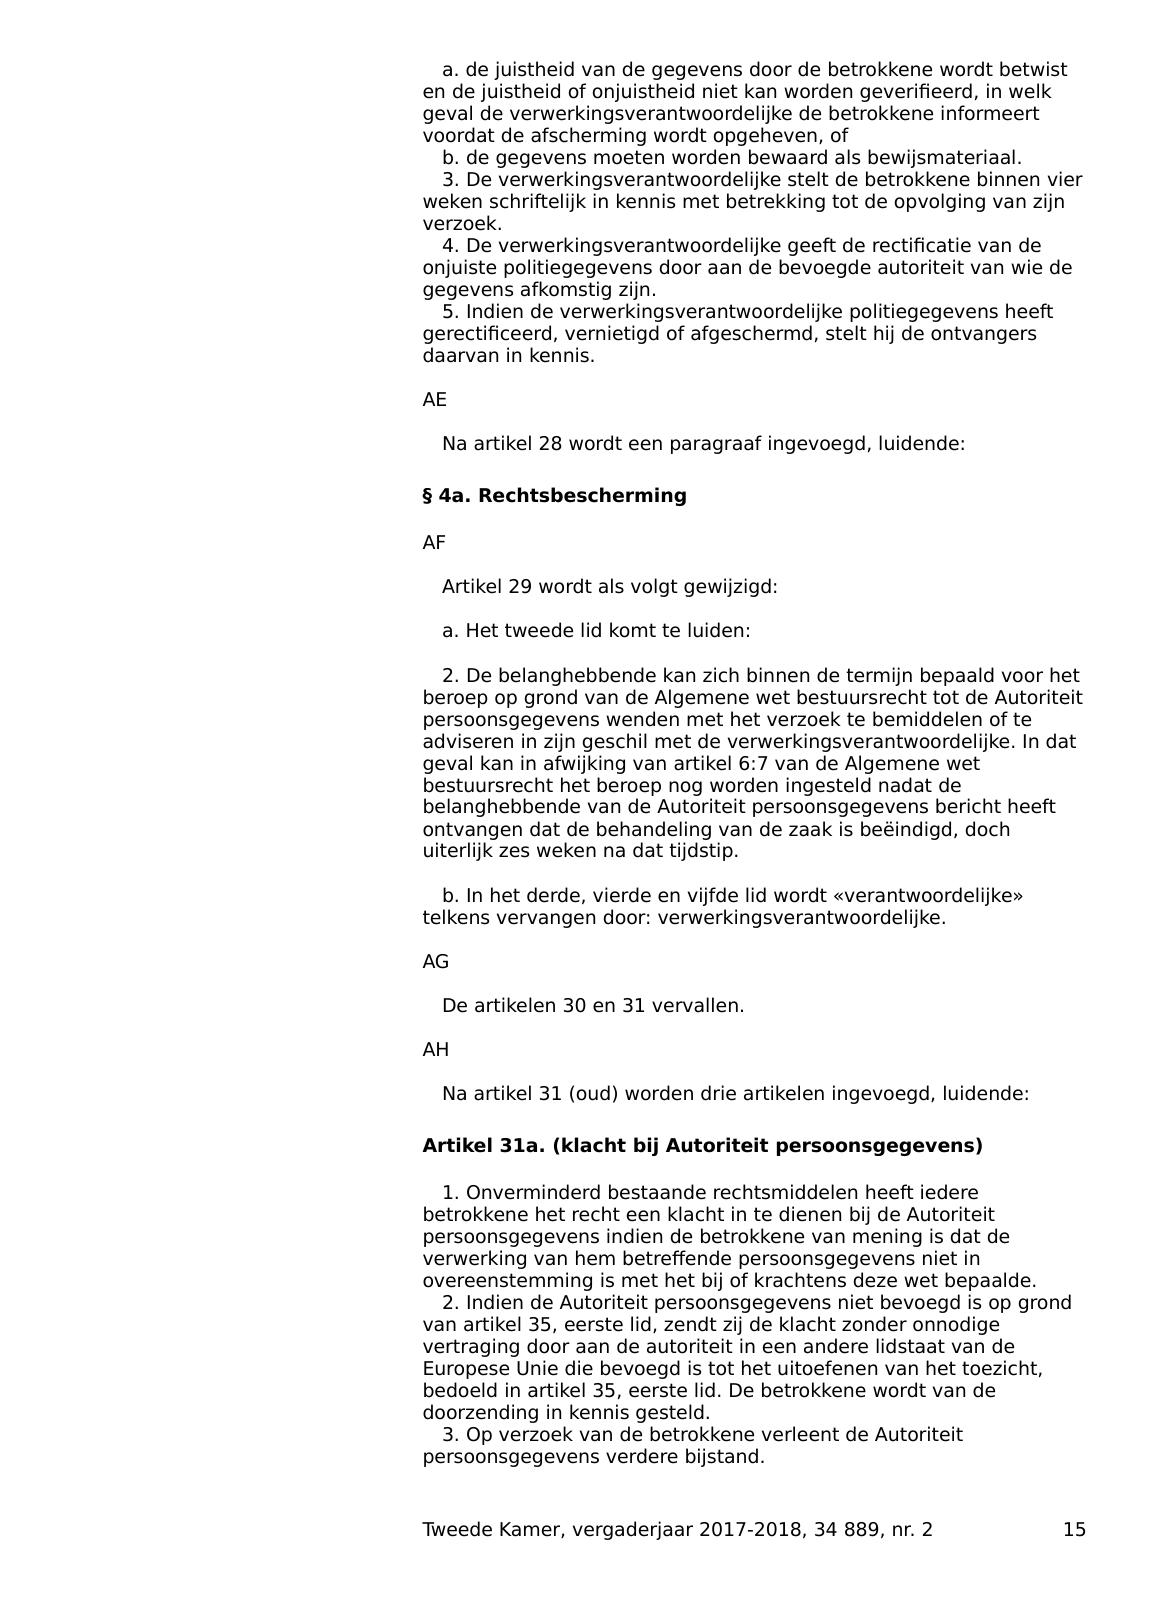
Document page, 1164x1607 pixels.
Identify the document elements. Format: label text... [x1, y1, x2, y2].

subtitle § 4a. Rechtsbescherming [422, 485, 1087, 507]
text a. de juistheid van de gegevens door de betrokkene wordt betwist en de juistheid of onjuistheid niet kan worden geverifieerd, in welk geval de verwerkingsverantwoordelijke de betrokkene informeert voordat de afscherming wordt opgeheven, of [422, 59, 1087, 147]
text b. de gegevens moeten worden bewaard als bewijsmateriaal. [422, 147, 1087, 169]
text 1. Onverminderd bestaande rechtsmiddelen heeft iedere betrokkene het recht een klacht in te dienen bij de Autoriteit persoonsgegevens indien de betrokkene van mening is dat de verwerking van hem betreffende persoonsgegevens niet in overeenstemming is met het bij of krachtens deze wet bepaalde. [422, 1182, 1087, 1292]
text AG [422, 951, 1087, 973]
text 2. De belanghebbende kan zich binnen de termijn bepaald voor het beroep op grond van de Algemene wet bestuursrecht tot de Autoriteit persoonsgegevens wenden met het verzoek te bemiddelen of te adviseren in zijn geschil met de verwerkingsverantwoordelijke. In dat geval kan in afwijking van artikel 6:7 van de Algemene wet bestuursrecht het beroep nog worden ingesteld nadat de belanghebbende van de Autoriteit persoonsgegevens bericht heeft ontvangen dat de behandeling van de zaak is beëindigd, doch uiterlijk zes weken na dat tijdstip. [422, 664, 1087, 862]
text a. Het tweede lid komt te luiden: [422, 620, 1087, 642]
text 5. Indien de verwerkingsverantwoordelijke politiegegevens heeft gerectificeerd, vernietigd of afgeschermd, stelt hij de ontvangers daarvan in kennis. [422, 301, 1087, 367]
text De artikelen 30 en 31 vervallen. [422, 995, 1087, 1017]
text 3. De verwerkingsverantwoordelijke stelt de betrokkene binnen vier weken schriftelijk in kennis met betrekking tot de opvolging van zijn verzoek. [422, 169, 1087, 235]
text b. In het derde, vierde en vijfde lid wordt «verantwoordelijke» telkens vervangen door: verwerkingsverantwoordelijke. [422, 884, 1087, 928]
text Na artikel 31 (oud) worden drie artikelen ingevoegd, luidende: [422, 1083, 1087, 1105]
text AE [422, 389, 1087, 411]
subtitle Artikel 31a. (klacht bij Autoriteit persoonsgegevens) [422, 1135, 1087, 1157]
text AH [422, 1039, 1087, 1061]
text 2. Indien de Autoriteit persoonsgegevens niet bevoegd is op grond van artikel 35, eerste lid, zendt zij de klacht zonder onnodige vertraging door aan de autoriteit in een andere lidstaat van de Europese Unie die bevoegd is tot het uitoefenen van het toezicht, bedoeld in artikel 35, eerste lid. De betrokkene wordt van de doorzending in kennis gesteld. [422, 1292, 1087, 1424]
text 4. De verwerkingsverantwoordelijke geeft de rectificatie van de onjuiste politiegegevens door aan de bevoegde autoriteit van wie de gegevens afkomstig zijn. [422, 235, 1087, 301]
text Na artikel 28 wordt een paragraaf ingevoegd, luidende: [422, 433, 1087, 455]
text 3. Op verzoek van de betrokkene verleent de Autoriteit persoonsgegevens verdere bijstand. [422, 1424, 1087, 1468]
text AF [422, 532, 1087, 554]
text Artikel 29 wordt als volgt gewijzigd: [422, 576, 1087, 598]
